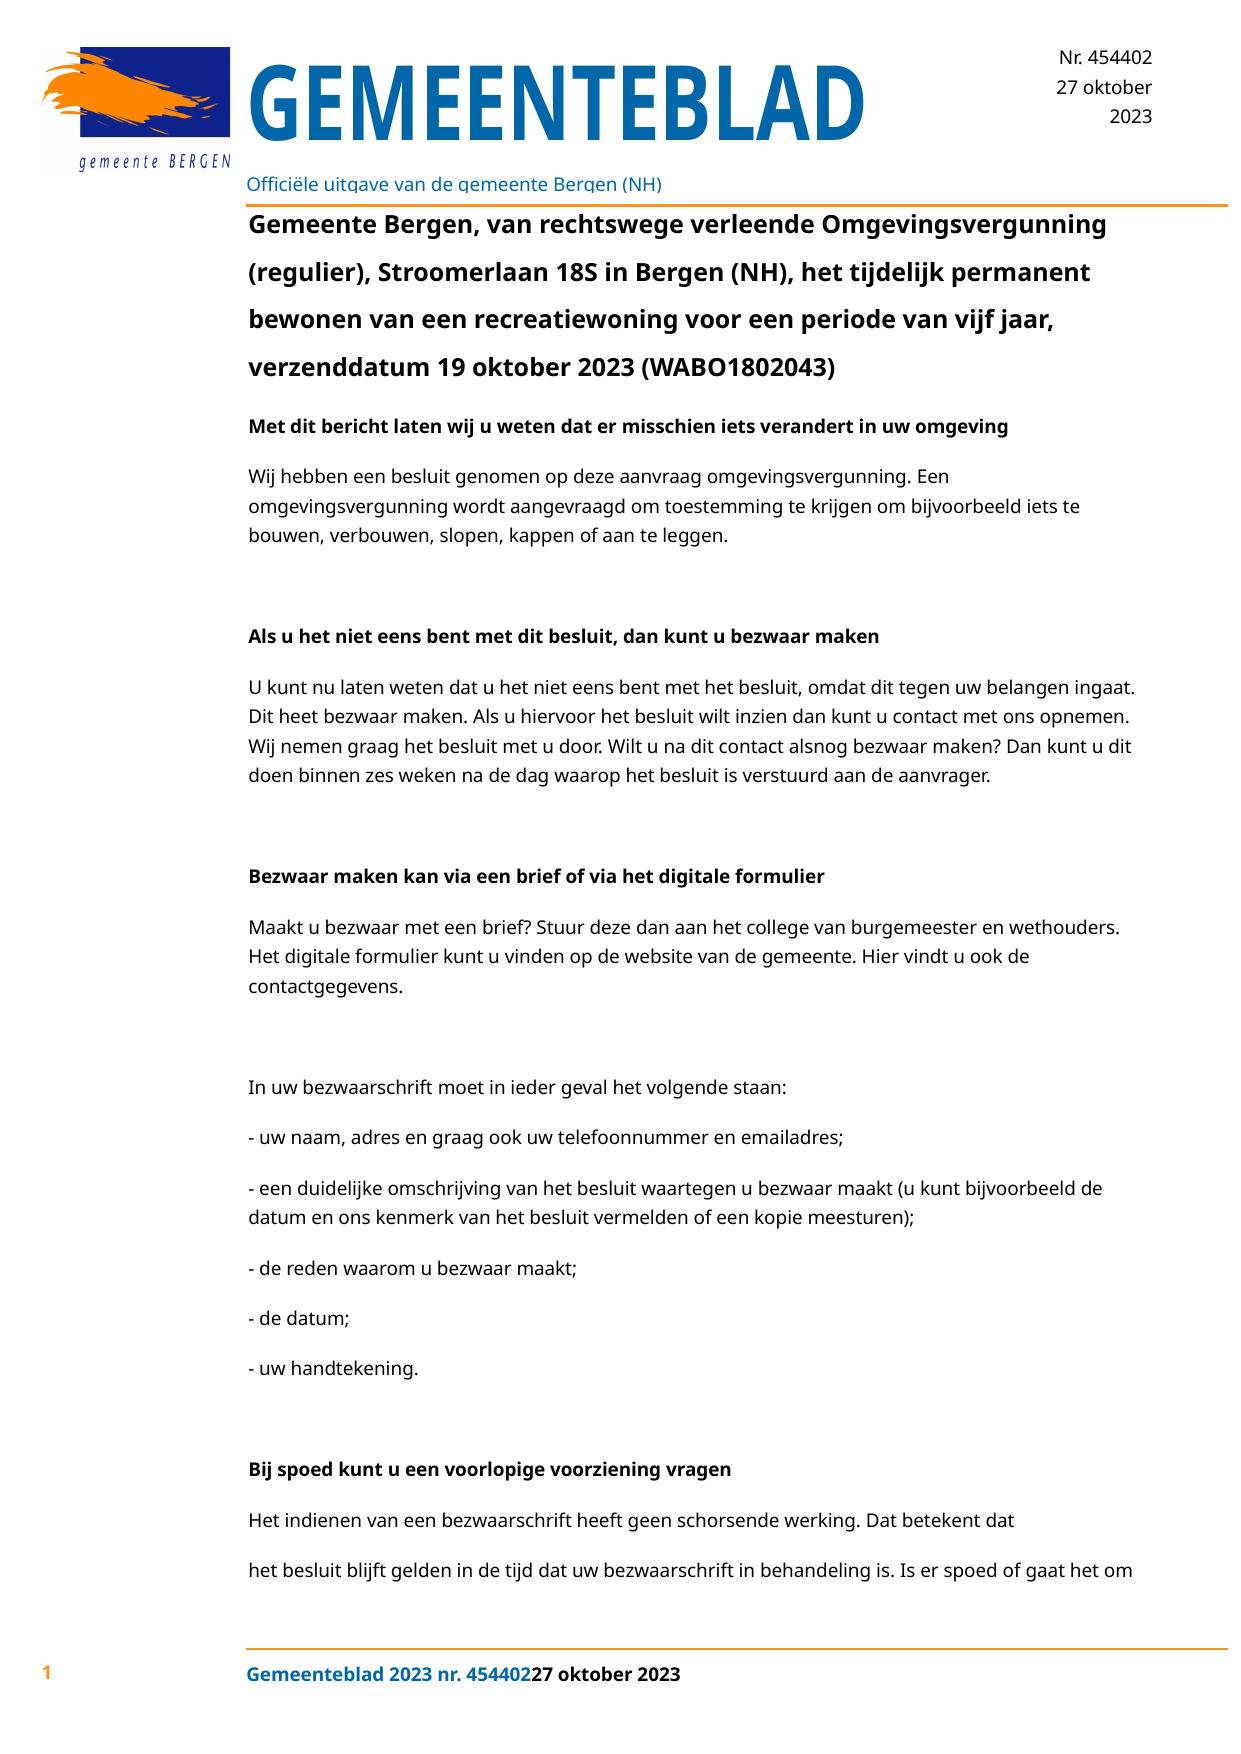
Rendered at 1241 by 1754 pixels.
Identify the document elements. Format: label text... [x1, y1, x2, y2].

text Het indienen van een bezwaarschrift heeft geen schorsende werking. Dat betekent dat [248, 1507, 1152, 1533]
picture [41, 47, 231, 172]
text In uw bezwaarschrift moet in ieder geval het volgende staan: [248, 1074, 1152, 1100]
text - de datum; [248, 1305, 1152, 1331]
text - uw naam, adres en graag ook uw telefoonnummer en emailadres; [248, 1124, 1152, 1150]
text Gemeente Bergen, van rechtswege verleende Omgevingsvergunning (regulier), Stroomerlaan 18S in Bergen (NH), het tijdelijk permanent bewonen van een recreatiewoning voor een periode van vijf jaar, verzenddatum 19 oktober 2023 (WABO1802043) [248, 207, 1152, 384]
text - een duidelijke omschrijving van het besluit waartegen u bezwaar maakt (u kunt bijvoorbeeld de datum en ons kenmerk van het besluit vermelden of een kopie meesturen); [248, 1175, 1152, 1230]
text het besluit blijft gelden in de tijd dat uw bezwaarschrift in behandeling is. Is er spoed of gaat het om [248, 1557, 1152, 1583]
text - de reden waarom u bezwaar maakt; [248, 1255, 1152, 1281]
text Als u het niet eens bent met dit besluit, dan kunt u bezwaar maken [248, 623, 1152, 649]
text - uw handtekening. [248, 1356, 1152, 1381]
text Wij hebben een besluit genomen op deze aanvraag omgevingsvergunning. Een omgevingsvergunning wordt aangevraagd om toestemming te krijgen om bijvoorbeeld iets te bouwen, verbouwen, slopen, kappen of aan te leggen. [248, 463, 1152, 548]
text Bij spoed kunt u een voorlopige voorziening vragen [248, 1456, 1152, 1482]
text Bezwaar maken kan via een brief of via het digitale formulier [248, 863, 1152, 889]
text U kunt nu laten weten dat u het niet eens bent met het besluit, omdat dit tegen uw belangen ingaat. Dit heet bezwaar maken. Als u hiervoor het besluit wilt inzien dan kunt u contact met ons opnemen. Wij nemen graag het besluit met u door. Wilt u na dit contact alsnog bezwaar maken? Dan kunt u dit doen binnen zes weken na de dag waarop het besluit is verstuurd aan de aanvrager. [248, 674, 1152, 788]
text Maakt u bezwaar met een brief? Stuur deze dan aan het college van burgemeester en wethouders. Het digitale formulier kunt u vinden op de website van de gemeente. Hier vindt u ook de contactgegevens. [248, 914, 1152, 999]
text Met dit bericht laten wij u weten dat er misschien iets verandert in uw omgeving [248, 413, 1152, 439]
